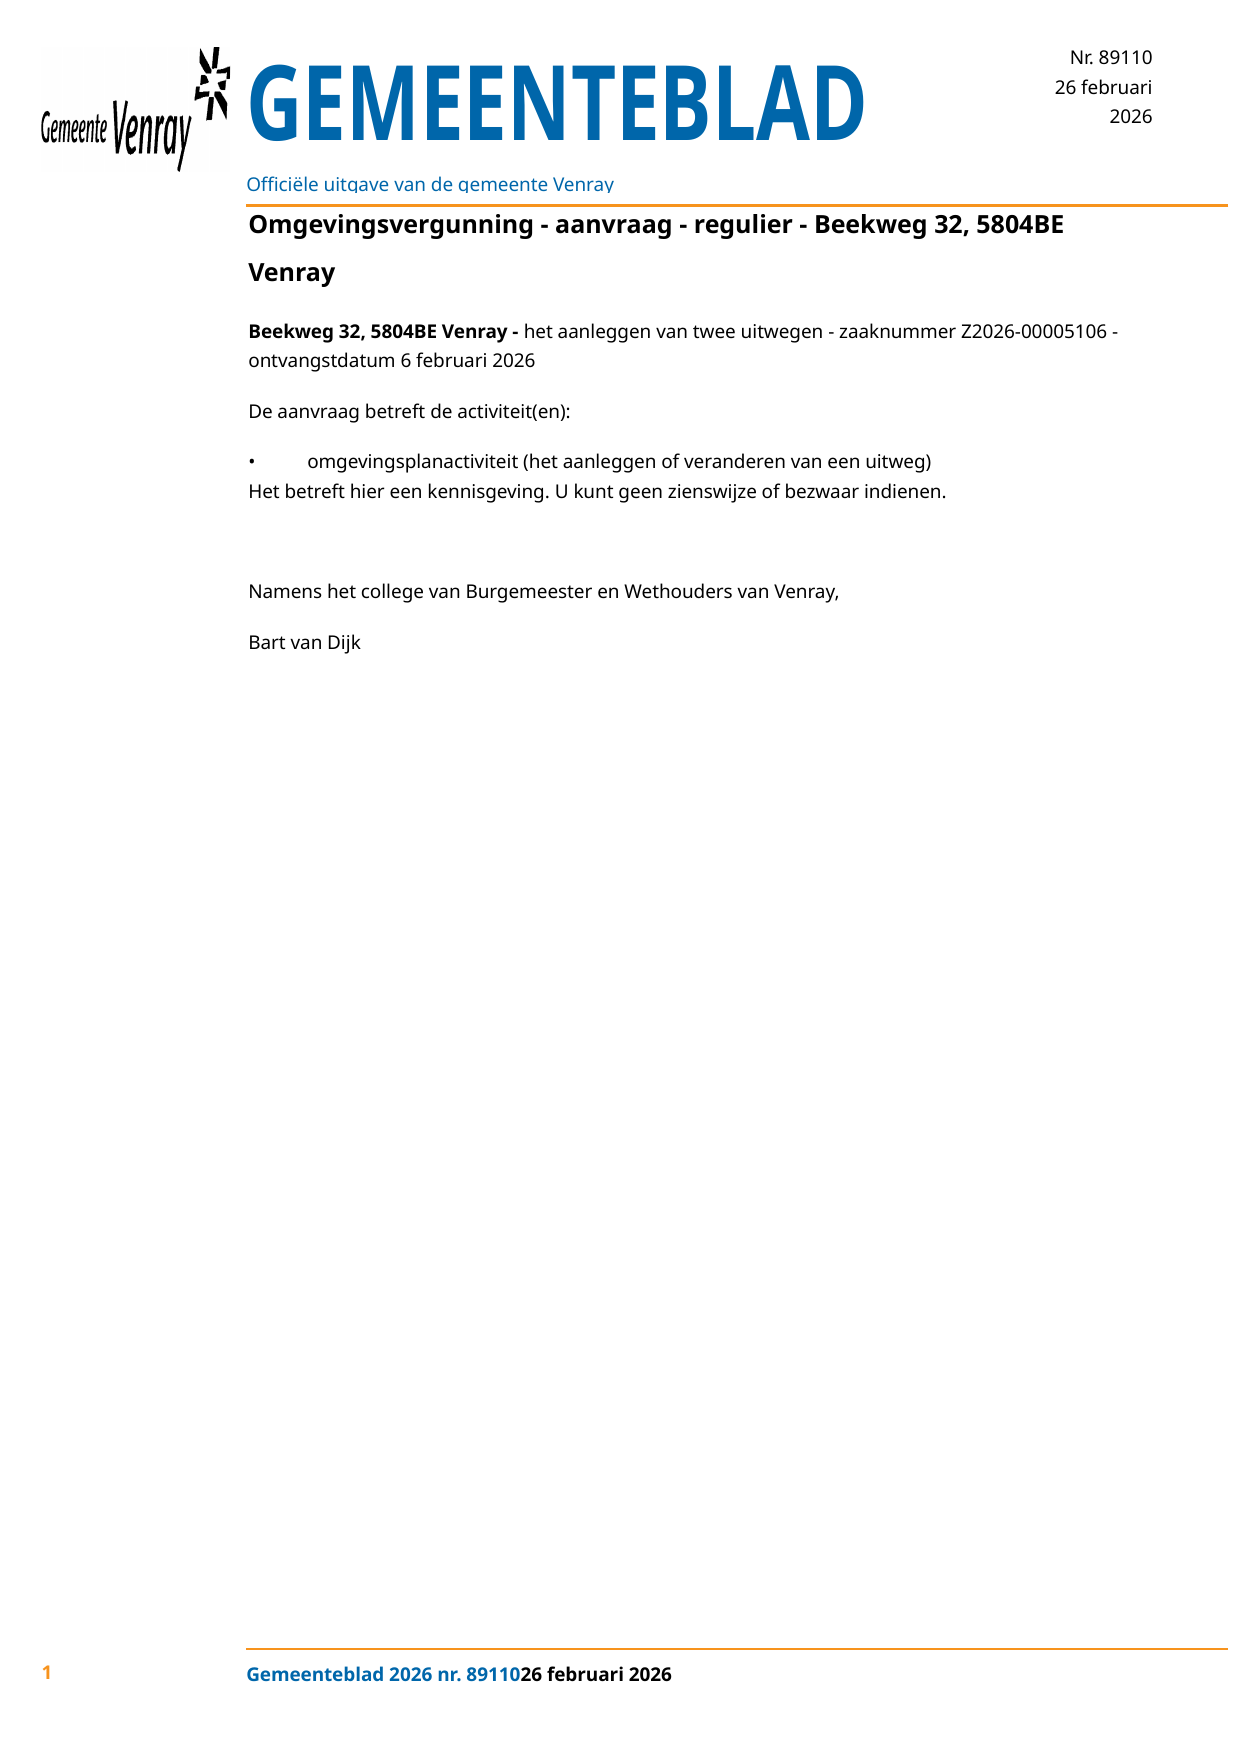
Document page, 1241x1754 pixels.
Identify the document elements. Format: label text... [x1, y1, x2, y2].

picture [41, 47, 231, 172]
text Bart van Dijk [248, 629, 1152, 655]
text Omgevingsvergunning - aanvraag - regulier - Beekweg 32, 5804BE Venray [248, 207, 1152, 288]
text Beekweg 32, 5804BE Venray - het aanleggen van twee uitwegen - zaaknummer Z2026-00005106 - ontvangstdatum 6 februari 2026 [248, 318, 1152, 373]
text Namens het college van Burgemeester en Wethouders van Venray, [248, 579, 1152, 604]
text De aanvraag betreft de activiteit(en): [248, 398, 1152, 424]
list omgevingsplanactiviteit (het aanleggen of veranderen van een uitweg) [248, 448, 1152, 474]
text Het betreft hier een kennisgeving. U kunt geen zienswijze of bezwaar indienen. [248, 478, 1152, 504]
